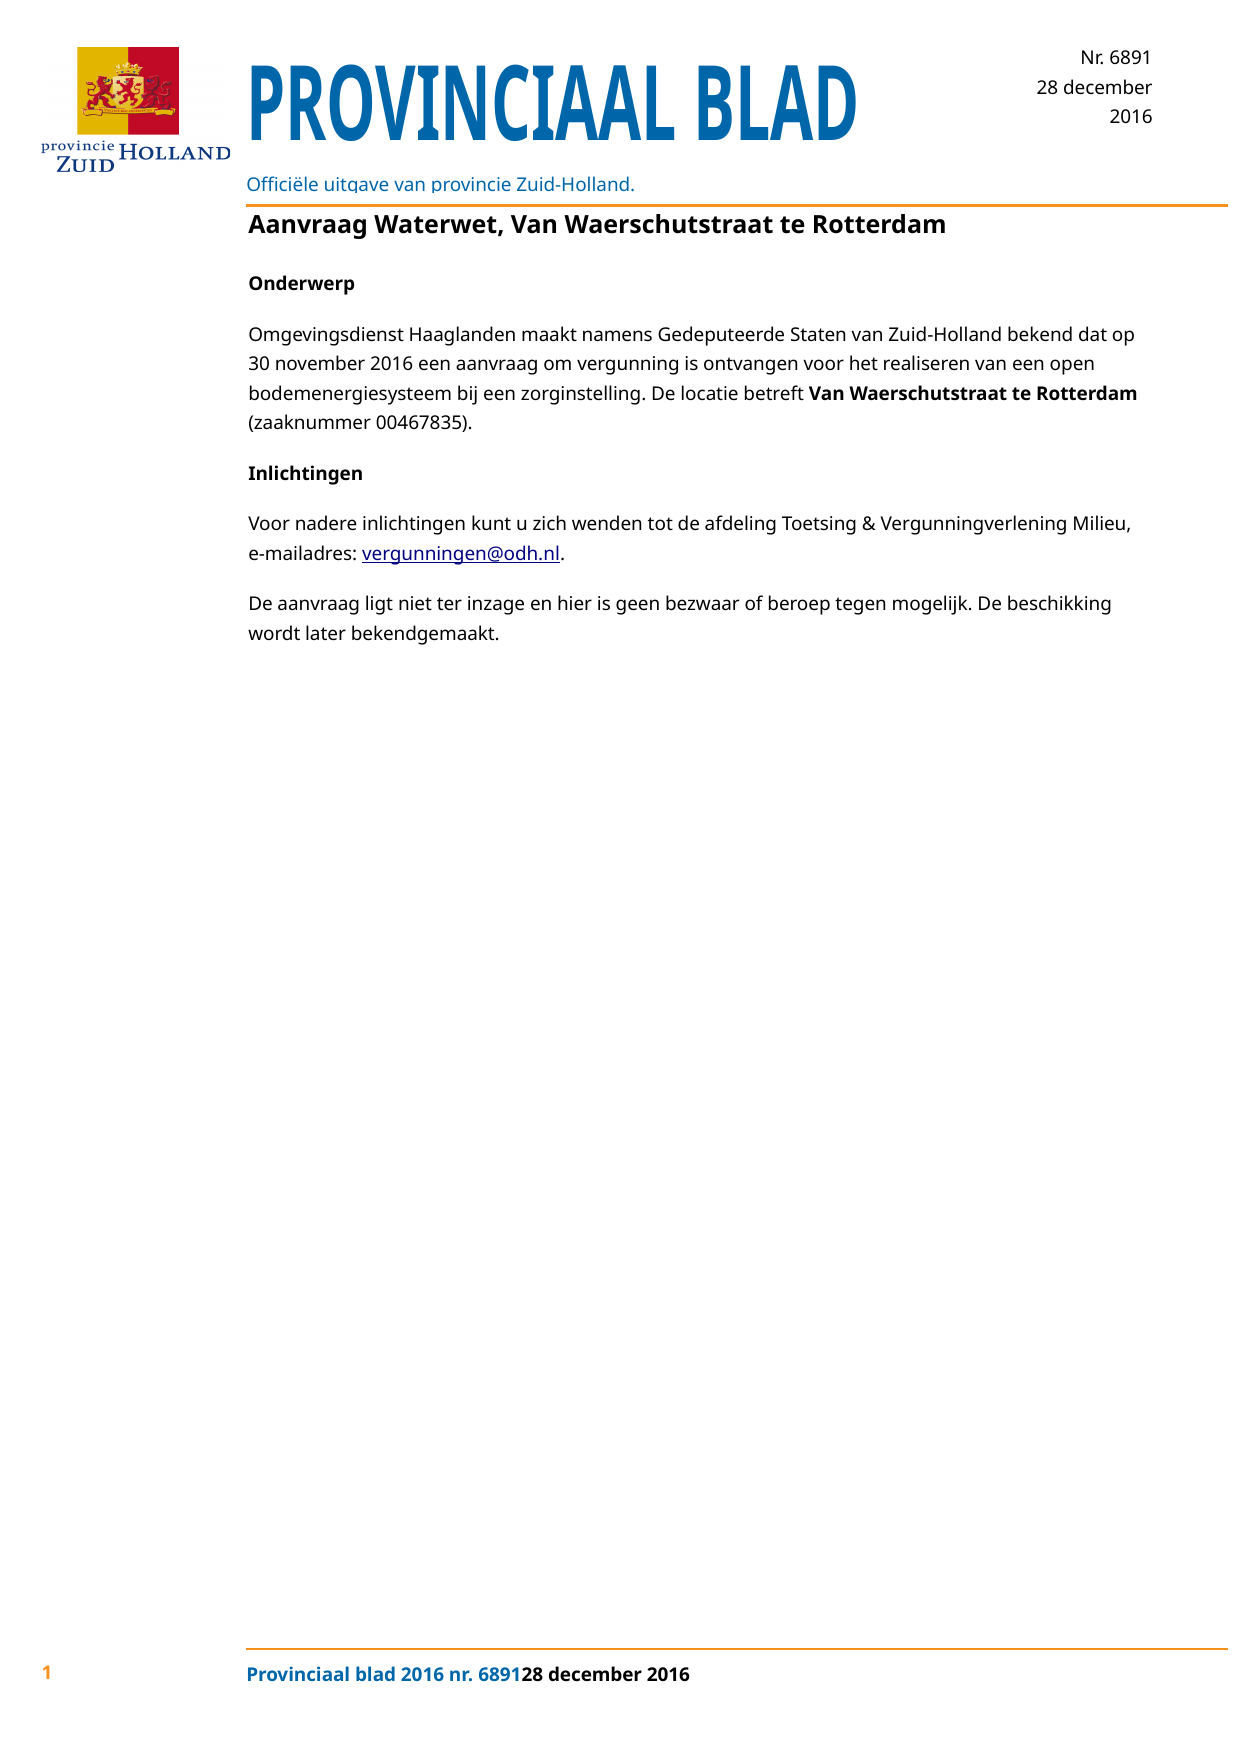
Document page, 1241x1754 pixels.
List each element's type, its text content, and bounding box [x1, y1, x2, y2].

text Onderwerp [248, 270, 1152, 296]
text Inlichtingen [248, 460, 1152, 486]
text De aanvraag ligt niet ter inzage en hier is geen bezwaar of beroep tegen mogelijk. De beschikking wordt later bekendgemaakt. [248, 590, 1152, 646]
text Aanvraag Waterwet, Van Waerschutstraat te Rotterdam [248, 207, 1152, 241]
text Voor nadere inlichtingen kunt u zich wenden tot de afdeling Toetsing & Vergunningverlening Milieu, e-mailadres: vergunningen@odh.nl. [248, 510, 1152, 566]
text Omgevingsdienst Haaglanden maakt namens Gedeputeerde Staten van Zuid-Holland bekend dat op 30 november 2016 een aanvraag om vergunning is ontvangen voor het realiseren van een open bodemenergiesysteem bij een zorginstelling. De locatie betreft Van Waerschutstraat te Rotterdam (zaaknummer 00467835). [248, 321, 1152, 435]
picture [41, 47, 231, 172]
